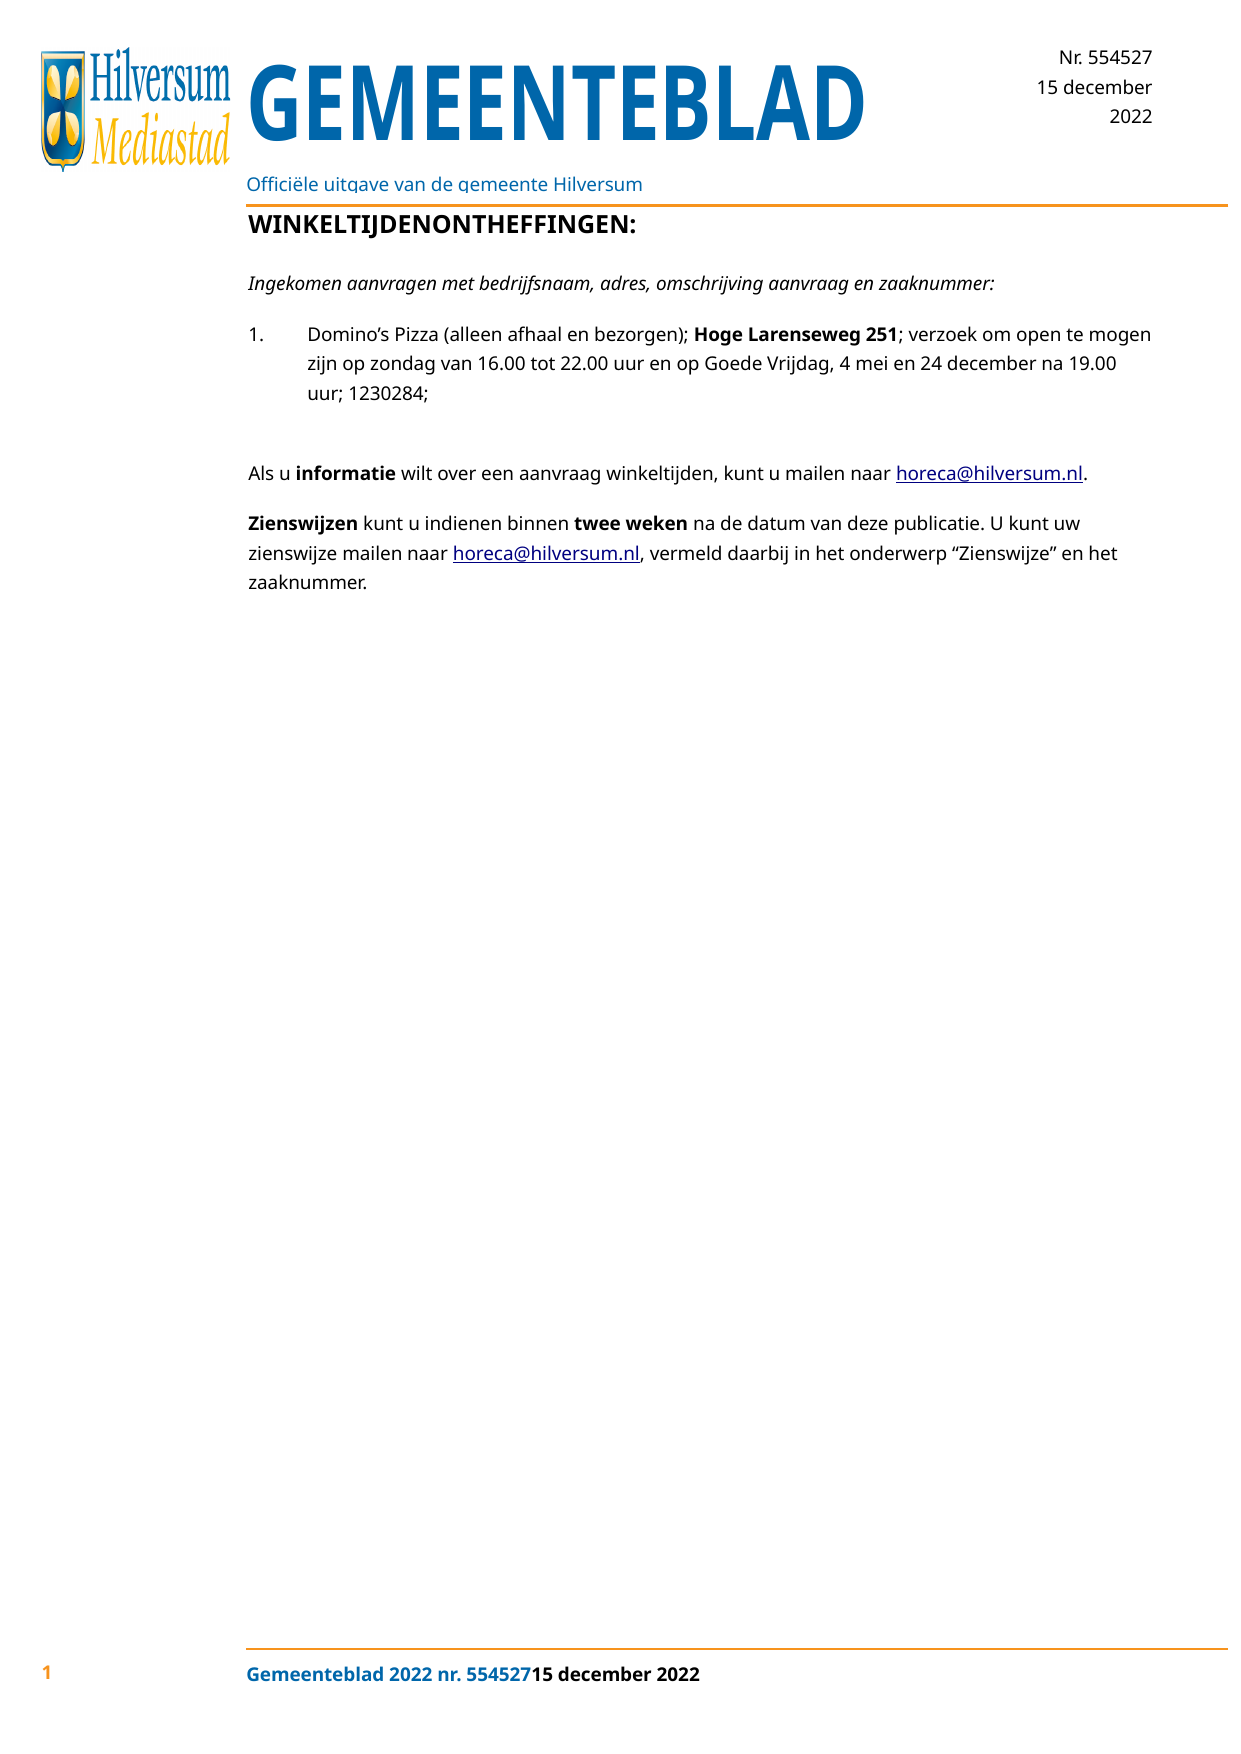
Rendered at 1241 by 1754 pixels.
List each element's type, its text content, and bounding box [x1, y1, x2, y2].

list Domino’s Pizza (alleen afhaal en bezorgen); Hoge Larenseweg 251; verzoek om open te mogen zijn op zondag van 16.00 tot 22.00 uur en op Goede Vrijdag, 4 mei en 24 december na 19.00 uur; 1230284; [248, 321, 1152, 406]
text Ingekomen aanvragen met bedrijfsnaam, adres, omschrijving aanvraag en zaaknummer: [248, 270, 1152, 296]
text Als u informatie wilt over een aanvraag winkeltijden, kunt u mailen naar horeca@hilversum.nl. [248, 460, 1152, 486]
picture [41, 47, 231, 172]
text Zienswijzen kunt u indienen binnen twee weken na de datum van deze publicatie. U kunt uw zienswijze mailen naar horeca@hilversum.nl, vermeld daarbij in het onderwerp “Zienswijze” en het zaaknummer. [248, 510, 1152, 595]
text WINKELTIJDENONTHEFFINGEN: [248, 207, 1152, 241]
